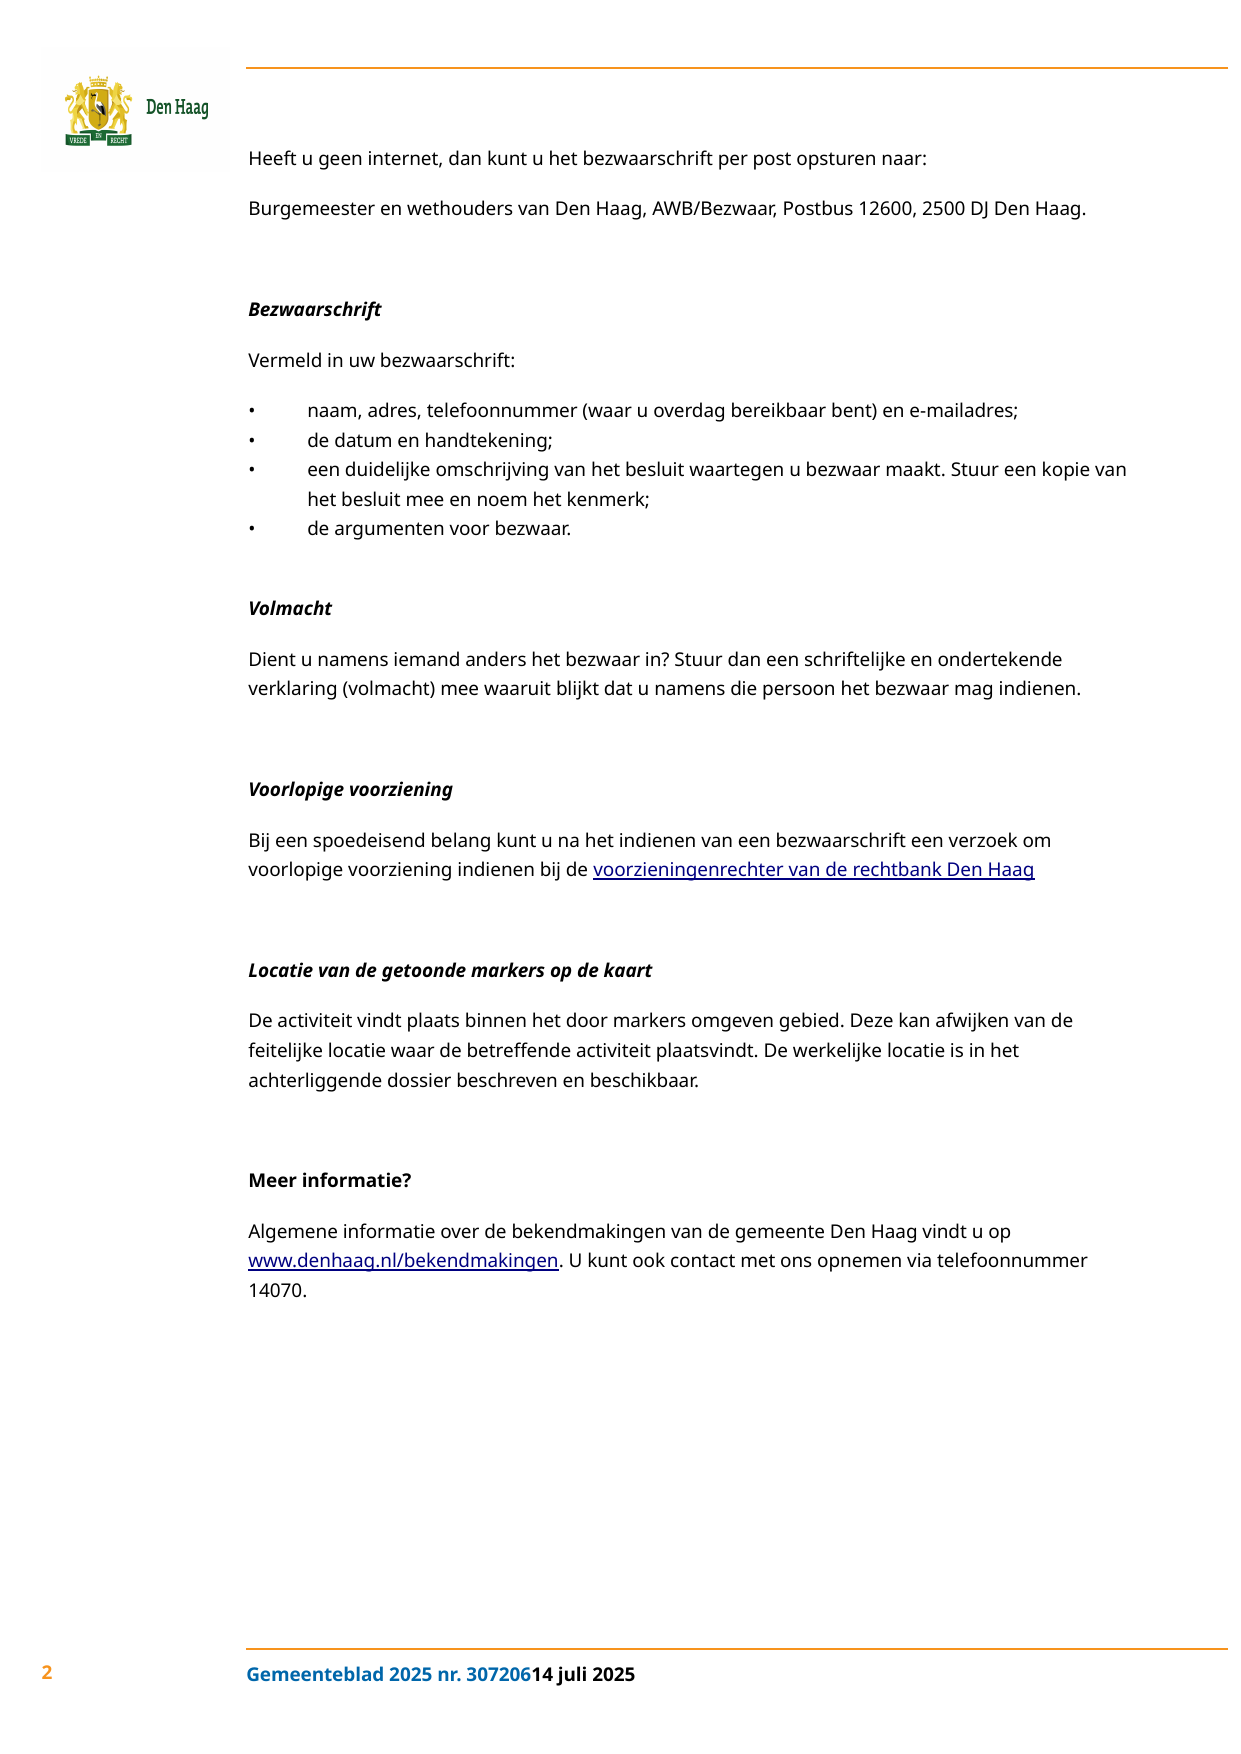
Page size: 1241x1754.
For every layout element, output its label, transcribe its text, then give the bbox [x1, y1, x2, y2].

text Bij een spoedeisend belang kunt u na het indienen van een bezwaarschrift een verzoek om voorlopige voorziening indienen bij de voorzieningenrechter van de rechtbank Den Haag [248, 827, 1152, 882]
list de datum en handtekening; [248, 427, 1152, 453]
text Locatie van de getoonde markers op de kaart [248, 957, 1152, 983]
text Burgemeester en wethouders van Den Haag, AWB/Bezwaar, Postbus 12600, 2500 DJ Den Haag. [248, 196, 1152, 221]
text Bezwaarschrift [248, 296, 1152, 322]
list een duidelijke omschrijving van het besluit waartegen u bezwaar maakt. Stuur een kopie van het besluit mee en noem het kenmerk; [248, 456, 1152, 512]
text Heeft u geen internet, dan kunt u het bezwaarschrift per post opsturen naar: [248, 145, 1152, 171]
text Meer informatie? [248, 1168, 1152, 1193]
list naam, adres, telefoonnummer (waar u overdag bereikbaar bent) en e-mailadres; [248, 397, 1152, 423]
text Volmacht [248, 596, 1152, 621]
text Dient u namens iemand anders het bezwaar in? Stuur dan een schriftelijke en ondertekende verklaring (volmacht) mee waaruit blijkt dat u namens die persoon het bezwaar mag indienen. [248, 646, 1152, 701]
list de argumenten voor bezwaar. [248, 516, 1152, 541]
picture [41, 47, 231, 172]
text Algemene informatie over de bekendmakingen van de gemeente Den Haag vindt u op www.denhaag.nl/bekendmakingen. U kunt ook contact met ons opnemen via telefoonnummer 14070. [248, 1218, 1152, 1303]
text De activiteit vindt plaats binnen het door markers omgeven gebied. Deze kan afwijken van de feitelijke locatie waar de betreffende activiteit plaatsvindt. De werkelijke locatie is in het achterliggende dossier beschreven en beschikbaar. [248, 1008, 1152, 1093]
text Vermeld in uw bezwaarschrift: [248, 347, 1152, 373]
text Voorlopige voorziening [248, 776, 1152, 802]
